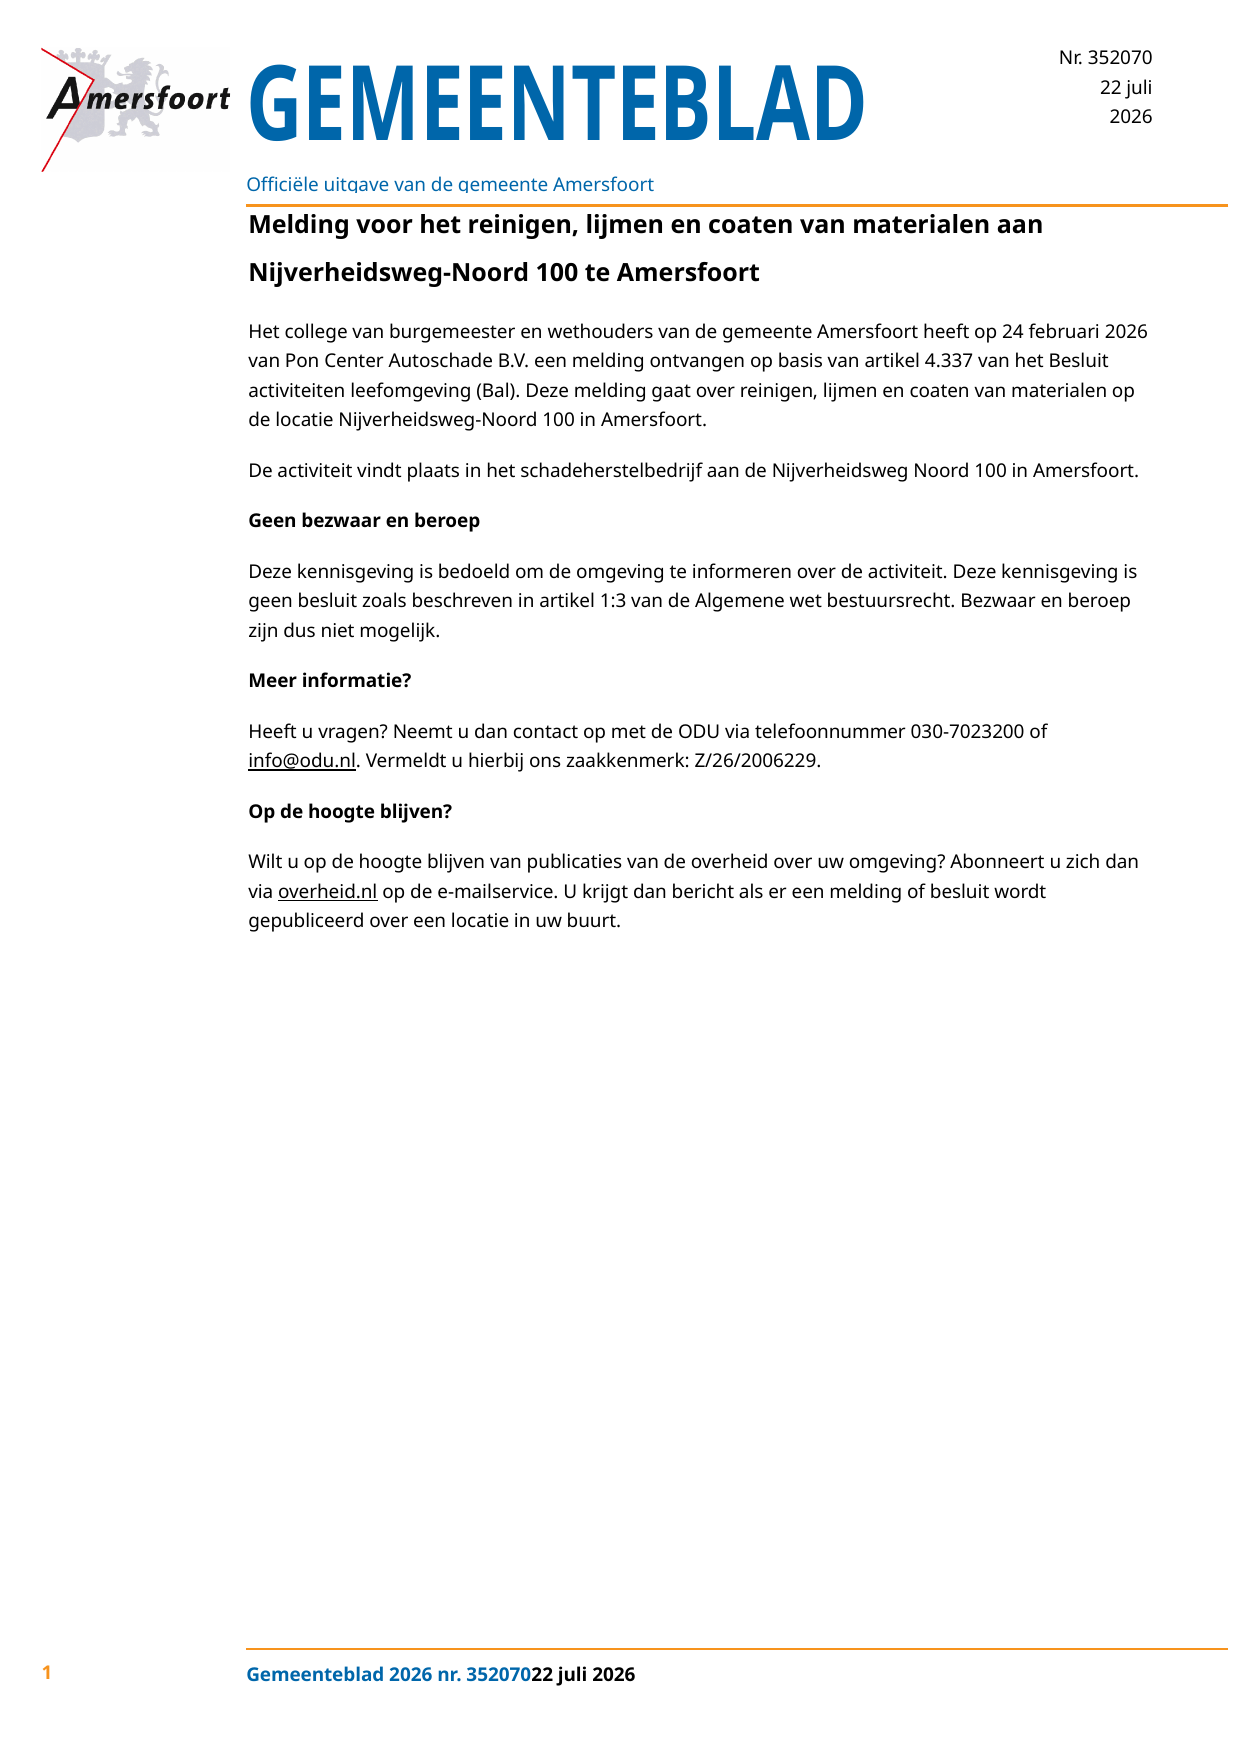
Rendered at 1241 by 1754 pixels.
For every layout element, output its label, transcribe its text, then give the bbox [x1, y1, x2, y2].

text Meer informatie? [248, 667, 1152, 693]
text De activiteit vindt plaats in het schadeherstelbedrijf aan de Nijverheidsweg Noord 100 in Amersfoort. [248, 457, 1152, 483]
text Op de hoogte blijven? [248, 798, 1152, 824]
text Deze kennisgeving is bedoeld om de omgeving te informeren over de activiteit. Deze kennisgeving is geen besluit zoals beschreven in artikel 1:3 van de Algemene wet bestuursrecht. Bezwaar en beroep zijn dus niet mogelijk. [248, 558, 1152, 643]
text Melding voor het reinigen, lijmen en coaten van materialen aan Nijverheidsweg-Noord 100 te Amersfoort [248, 207, 1152, 288]
text Heeft u vragen? Neemt u dan contact op met de ODU via telefoonnummer 030-7023200 of info@odu.nl. Vermeldt u hierbij ons zaakkenmerk: Z/26/2006229. [248, 718, 1152, 773]
text Wilt u op de hoogte blijven van publicaties van de overheid over uw omgeving? Abonneert u zich dan via overheid.nl op de e-mailservice. U krijgt dan bericht als er een melding of besluit wordt gepubliceerd over een locatie in uw buurt. [248, 848, 1152, 933]
picture [41, 47, 231, 172]
text Geen bezwaar en beroep [248, 507, 1152, 533]
text Het college van burgemeester en wethouders van de gemeente Amersfoort heeft op 24 februari 2026 van Pon Center Autoschade B.V. een melding ontvangen op basis van artikel 4.337 van het Besluit activiteiten leefomgeving (Bal). Deze melding gaat over reinigen, lijmen en coaten van materialen op de locatie Nijverheidsweg-Noord 100 in Amersfoort. [248, 318, 1152, 432]
